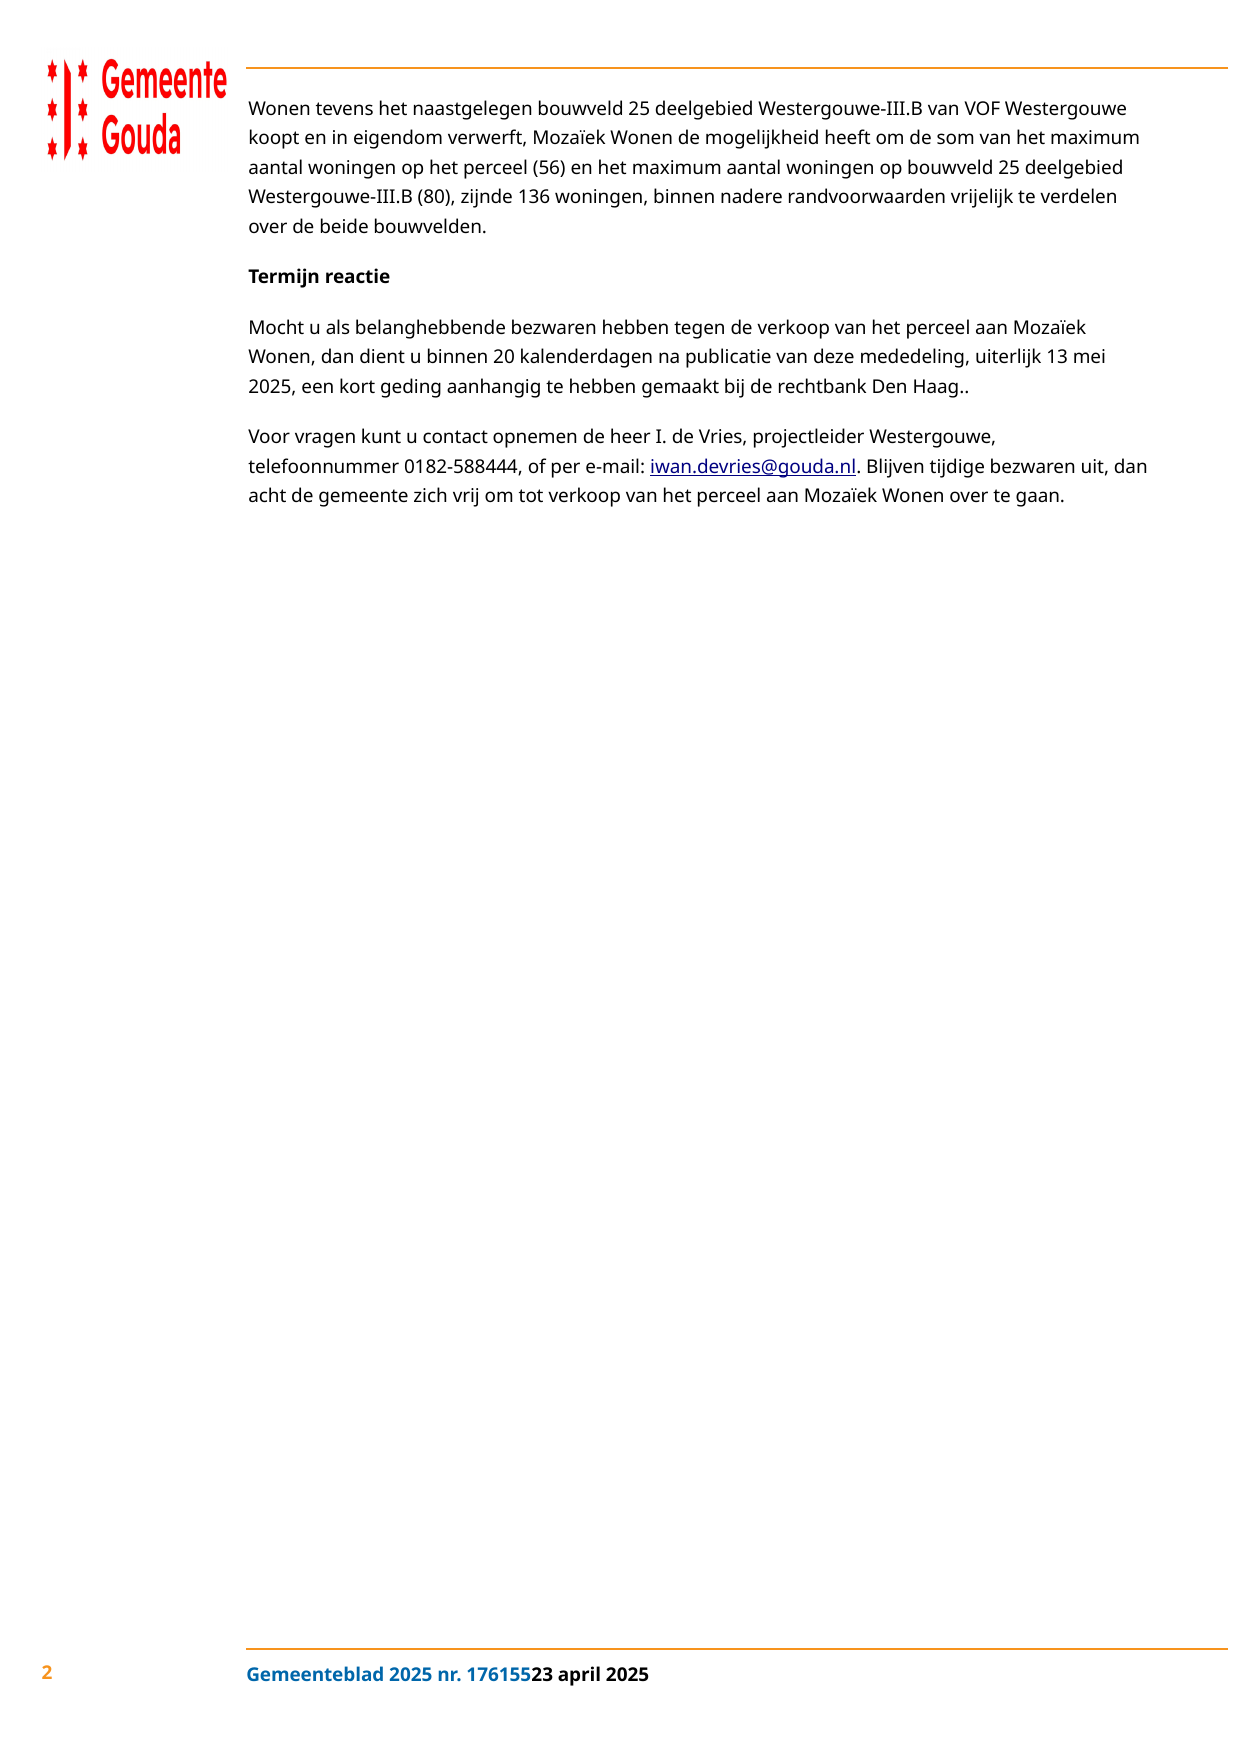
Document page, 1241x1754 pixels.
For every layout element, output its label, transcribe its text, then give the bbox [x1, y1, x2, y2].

text Termijn reactie [248, 263, 1152, 289]
picture [41, 47, 231, 172]
text Wonen tevens het naastgelegen bouwveld 25 deelgebied Westergouwe-III.B van VOF Westergouwe koopt en in eigendom verwerft, Mozaïek Wonen de mogelijkheid heeft om de som van het maximum aantal woningen op het perceel (56) en het maximum aantal woningen op bouwveld 25 deelgebied Westergouwe-III.B (80), zijnde 136 woningen, binnen nadere randvoorwaarden vrijelijk te verdelen over de beide bouwvelden. [248, 95, 1152, 239]
text Mocht u als belanghebbende bezwaren hebben tegen de verkoop van het perceel aan Mozaïek Wonen, dan dient u binnen 20 kalenderdagen na publicatie van deze mededeling, uiterlijk 13 mei 2025, een kort geding aanhangig te hebben gemaakt bij de rechtbank Den Haag.. [248, 314, 1152, 399]
text Voor vragen kunt u contact opnemen de heer I. de Vries, projectleider Westergouwe, telefoonnummer 0182-588444, of per e-mail: iwan.devries@gouda.nl. Blijven tijdige bezwaren uit, dan acht de gemeente zich vrij om tot verkoop van het perceel aan Mozaïek Wonen over te gaan. [248, 423, 1152, 508]
